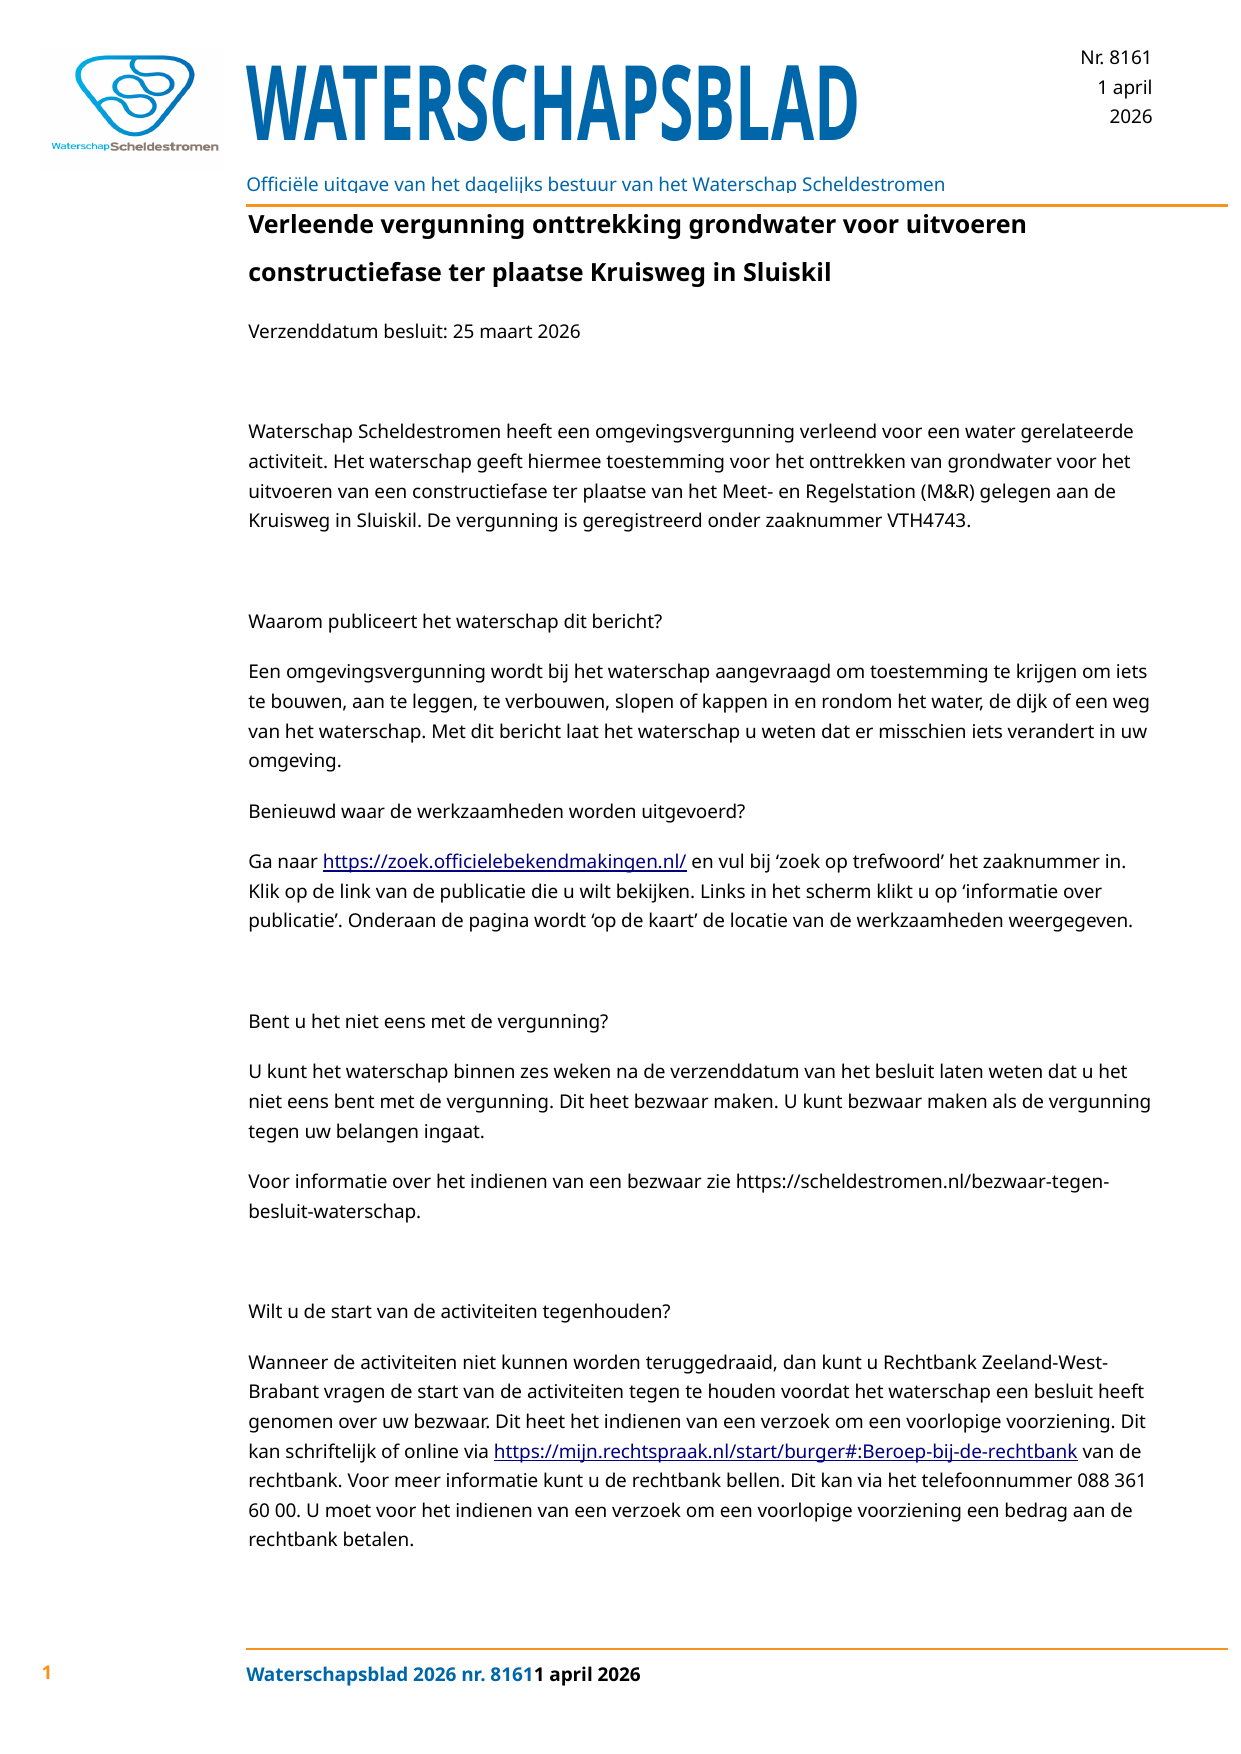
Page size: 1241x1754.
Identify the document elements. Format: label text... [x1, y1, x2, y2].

text Wilt u de start van de activiteiten tegenhouden? [248, 1299, 1152, 1324]
text Bent u het niet eens met de vergunning? [248, 1008, 1152, 1034]
text Waarom publiceert het waterschap dit bericht? [248, 608, 1152, 634]
text Een omgevingsvergunning wordt bij het waterschap aangevraagd om toestemming te krijgen om iets te bouwen, aan te leggen, te verbouwen, slopen of kappen in en rondom het water, de dijk of een weg van het waterschap. Met dit bericht laat het waterschap u weten dat er misschien iets verandert in uw omgeving. [248, 659, 1152, 773]
text Verleende vergunning onttrekking grondwater voor uitvoeren constructiefase ter plaatse Kruisweg in Sluiskil [248, 207, 1152, 288]
text Benieuwd waar de werkzaamheden worden uitgevoerd? [248, 798, 1152, 824]
text U kunt het waterschap binnen zes weken na de verzenddatum van het besluit laten weten dat u het niet eens bent met de vergunning. Dit heet bezwaar maken. U kunt bezwaar maken als de vergunning tegen uw belangen ingaat. [248, 1059, 1152, 1144]
text Verzenddatum besluit: 25 maart 2026 [248, 318, 1152, 344]
text Voor informatie over het indienen van een bezwaar zie https://scheldestromen.nl/bezwaar-tegen-besluit-waterschap. [248, 1168, 1152, 1224]
text Wanneer de activiteiten niet kunnen worden teruggedraaid, dan kunt u Rechtbank Zeeland-West-Brabant vragen de start van de activiteiten tegen te houden voordat het waterschap een besluit heeft genomen over uw bezwaar. Dit heet het indienen van een verzoek om een voorlopige voorziening. Dit kan schriftelijk of online via https://mijn.rechtspraak.nl/start/burger#:Beroep-bij-de-rechtbank van de rechtbank. Voor meer informatie kunt u de rechtbank bellen. Dit kan via het telefoonnummer 088 361 60 00. U moet voor het indienen van een verzoek om een voorlopige voorziening een bedrag aan de rechtbank betalen. [248, 1349, 1152, 1552]
text Ga naar https://zoek.officielebekendmakingen.nl/ en vul bij ‘zoek op trefwoord’ het zaaknummer in. Klik op de link van de publicatie die u wilt bekijken. Links in het scherm klikt u op ‘informatie over publicatie’. Onderaan de pagina wordt ‘op de kaart’ de locatie van de werkzaamheden weergegeven. [248, 848, 1152, 933]
picture [41, 47, 231, 172]
text Waterschap Scheldestromen heeft een omgevingsvergunning verleend voor een water gerelateerde activiteit. Het waterschap geeft hiermee toestemming voor het onttrekken van grondwater voor het uitvoeren van een constructiefase ter plaatse van het Meet- en Regelstation (M&R) gelegen aan de Kruisweg in Sluiskil. De vergunning is geregistreerd onder zaaknummer VTH4743. [248, 419, 1152, 533]
